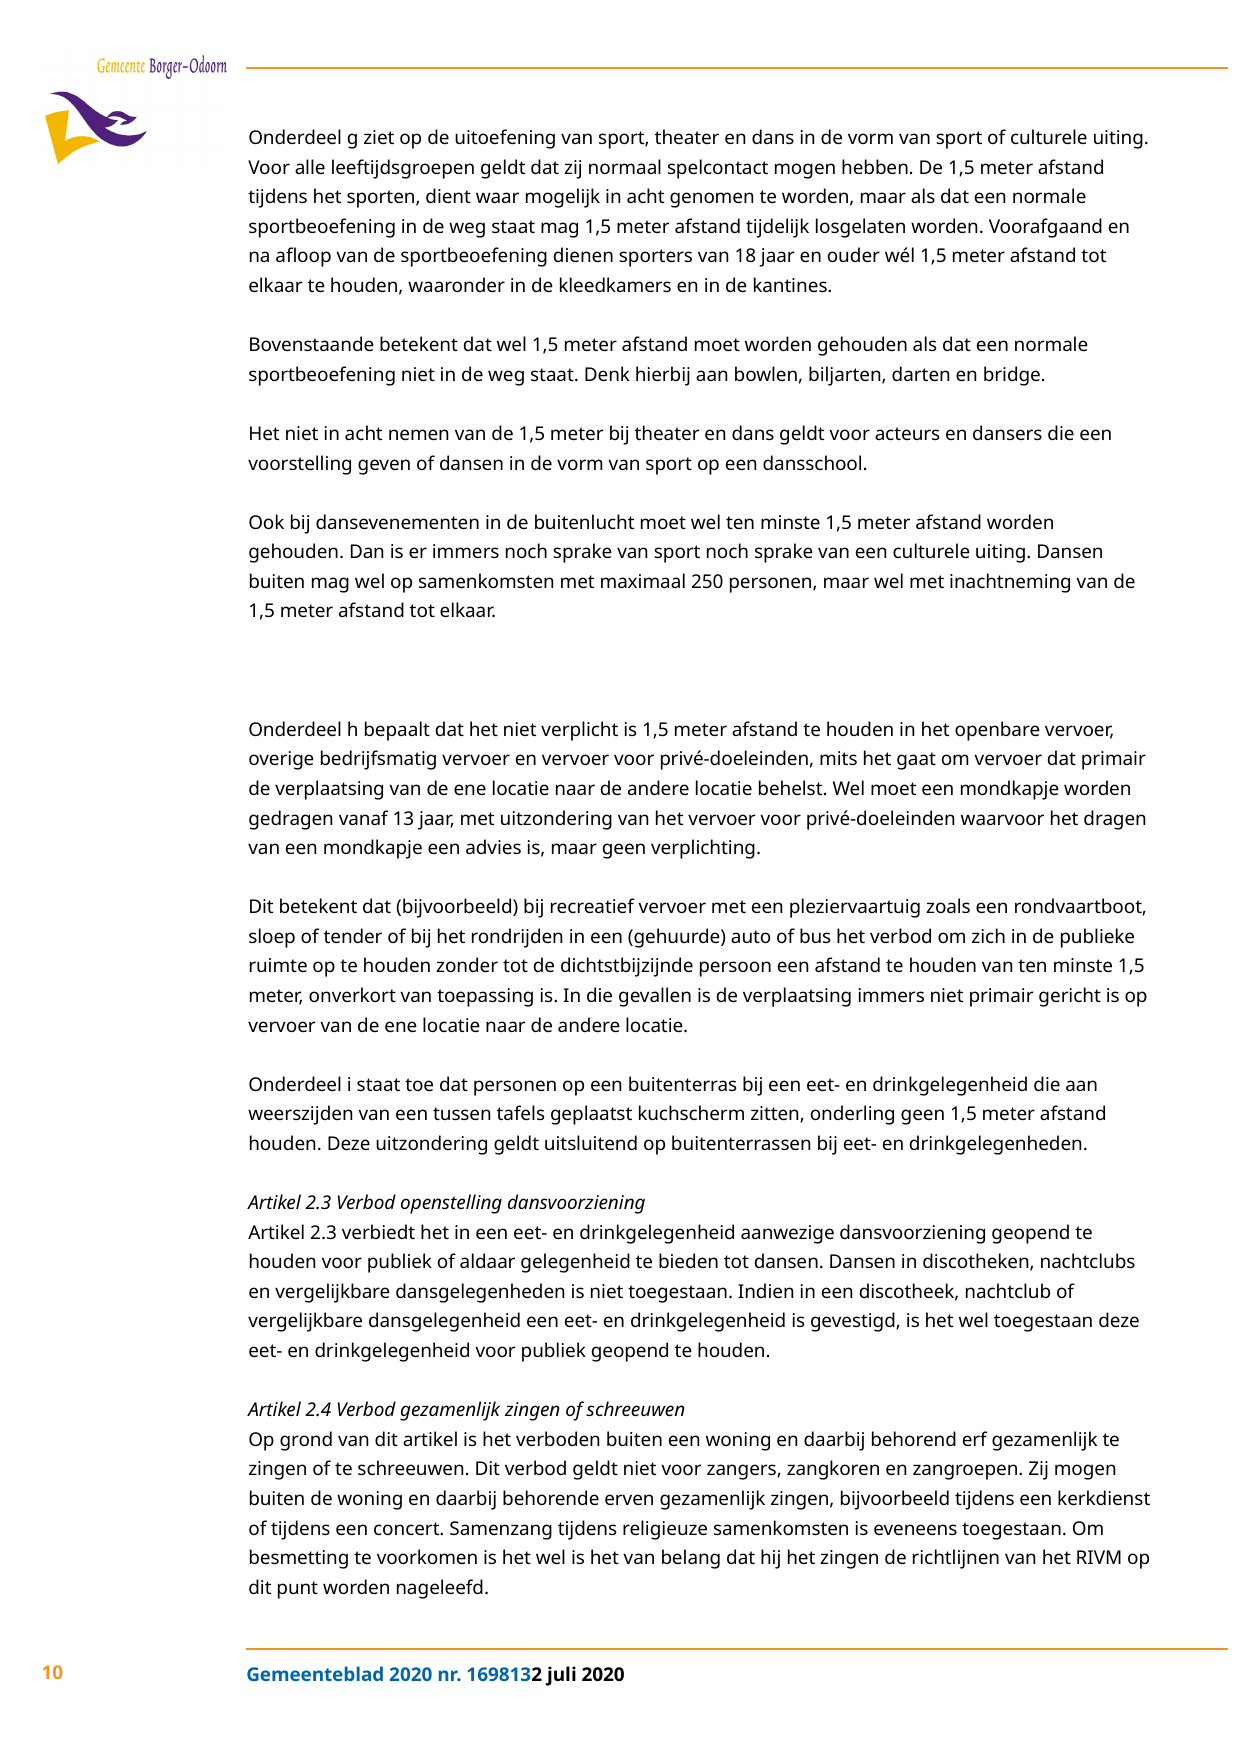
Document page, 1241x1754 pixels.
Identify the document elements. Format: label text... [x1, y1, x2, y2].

text Artikel 2.3 verbiedt het in een eet- en drinkgelegenheid aanwezige dansvoorziening geopend te houden voor publiek of aldaar gelegenheid te bieden tot dansen. Dansen in discotheken, nachtclubs en vergelijkbare dansgelegenheden is niet toegestaan. Indien in een discotheek, nachtclub of vergelijkbare dansgelegenheid een eet- en drinkgelegenheid is gevestigd, is het wel toegestaan deze eet- en drinkgelegenheid voor publiek geopend te houden. [248, 1219, 1152, 1363]
text Onderdeel i staat toe dat personen op een buitenterras bij een eet- en drinkgelegenheid die aan weerszijden van een tussen tafels geplaatst kuchscherm zitten, onderling geen 1,5 meter afstand houden. Deze uitzondering geldt uitsluitend op buitenterrassen bij eet- en drinkgelegenheden. [248, 1071, 1152, 1156]
text Ook bij dansevenementen in de buitenlucht moet wel ten minste 1,5 meter afstand worden gehouden. Dan is er immers noch sprake van sport noch sprake van een culturele uiting. Dansen buiten mag wel op samenkomsten met maximaal 250 personen, maar wel met inachtneming van de 1,5 meter afstand tot elkaar. [248, 509, 1152, 623]
picture [41, 47, 231, 172]
text Artikel 2.4 Verbod gezamenlijk zingen of schreeuwen [248, 1396, 1152, 1422]
text Het niet in acht nemen van de 1,5 meter bij theater en dans geldt voor acteurs en dansers die een voorstelling geven of dansen in de vorm van sport op een dansschool. [248, 420, 1152, 476]
text Onderdeel h bepaalt dat het niet verplicht is 1,5 meter afstand te houden in het openbare vervoer, overige bedrijfsmatig vervoer en vervoer voor privé-doeleinden, mits het gaat om vervoer dat primair de verplaatsing van de ene locatie naar de andere locatie behelst. Wel moet een mondkapje worden gedragen vanaf 13 jaar, met uitzondering van het vervoer voor privé-doeleinden waarvoor het dragen van een mondkapje een advies is, maar geen verplichting. [248, 716, 1152, 860]
text Op grond van dit artikel is het verboden buiten een woning en daarbij behorend erf gezamenlijk te zingen of te schreeuwen. Dit verbod geldt niet voor zangers, zangkoren en zangroepen. Zij mogen buiten de woning en daarbij behorende erven gezamenlijk zingen, bijvoorbeeld tijdens een kerkdienst of tijdens een concert. Samenzang tijdens religieuze samenkomsten is eveneens toegestaan. Om besmetting te voorkomen is het wel is het van belang dat hij het zingen de richtlijnen van het RIVM op dit punt worden nageleefd. [248, 1426, 1152, 1600]
text Dit betekent dat (bijvoorbeeld) bij recreatief vervoer met een pleziervaartuig zoals een rondvaartboot, sloep of tender of bij het rondrijden in een (gehuurde) auto of bus het verbod om zich in de publieke ruimte op te houden zonder tot de dichtstbijzijnde persoon een afstand te houden van ten minste 1,5 meter, onverkort van toepassing is. In die gevallen is de verplaatsing immers niet primair gericht is op vervoer van de ene locatie naar de andere locatie. [248, 893, 1152, 1038]
text Bovenstaande betekent dat wel 1,5 meter afstand moet worden gehouden als dat een normale sportbeoefening niet in de weg staat. Denk hierbij aan bowlen, biljarten, darten en bridge. [248, 331, 1152, 387]
text Onderdeel g ziet op de uitoefening van sport, theater en dans in de vorm van sport of culturele uiting. Voor alle leeftijdsgroepen geldt dat zij normaal spelcontact mogen hebben. De 1,5 meter afstand tijdens het sporten, dient waar mogelijk in acht genomen te worden, maar als dat een normale sportbeoefening in de weg staat mag 1,5 meter afstand tijdelijk losgelaten worden. Voorafgaand en na afloop van de sportbeoefening dienen sporters van 18 jaar en ouder wél 1,5 meter afstand tot elkaar te houden, waaronder in de kleedkamers en in de kantines. [248, 124, 1152, 298]
text Artikel 2.3 Verbod openstelling dansvoorziening [248, 1189, 1152, 1215]
